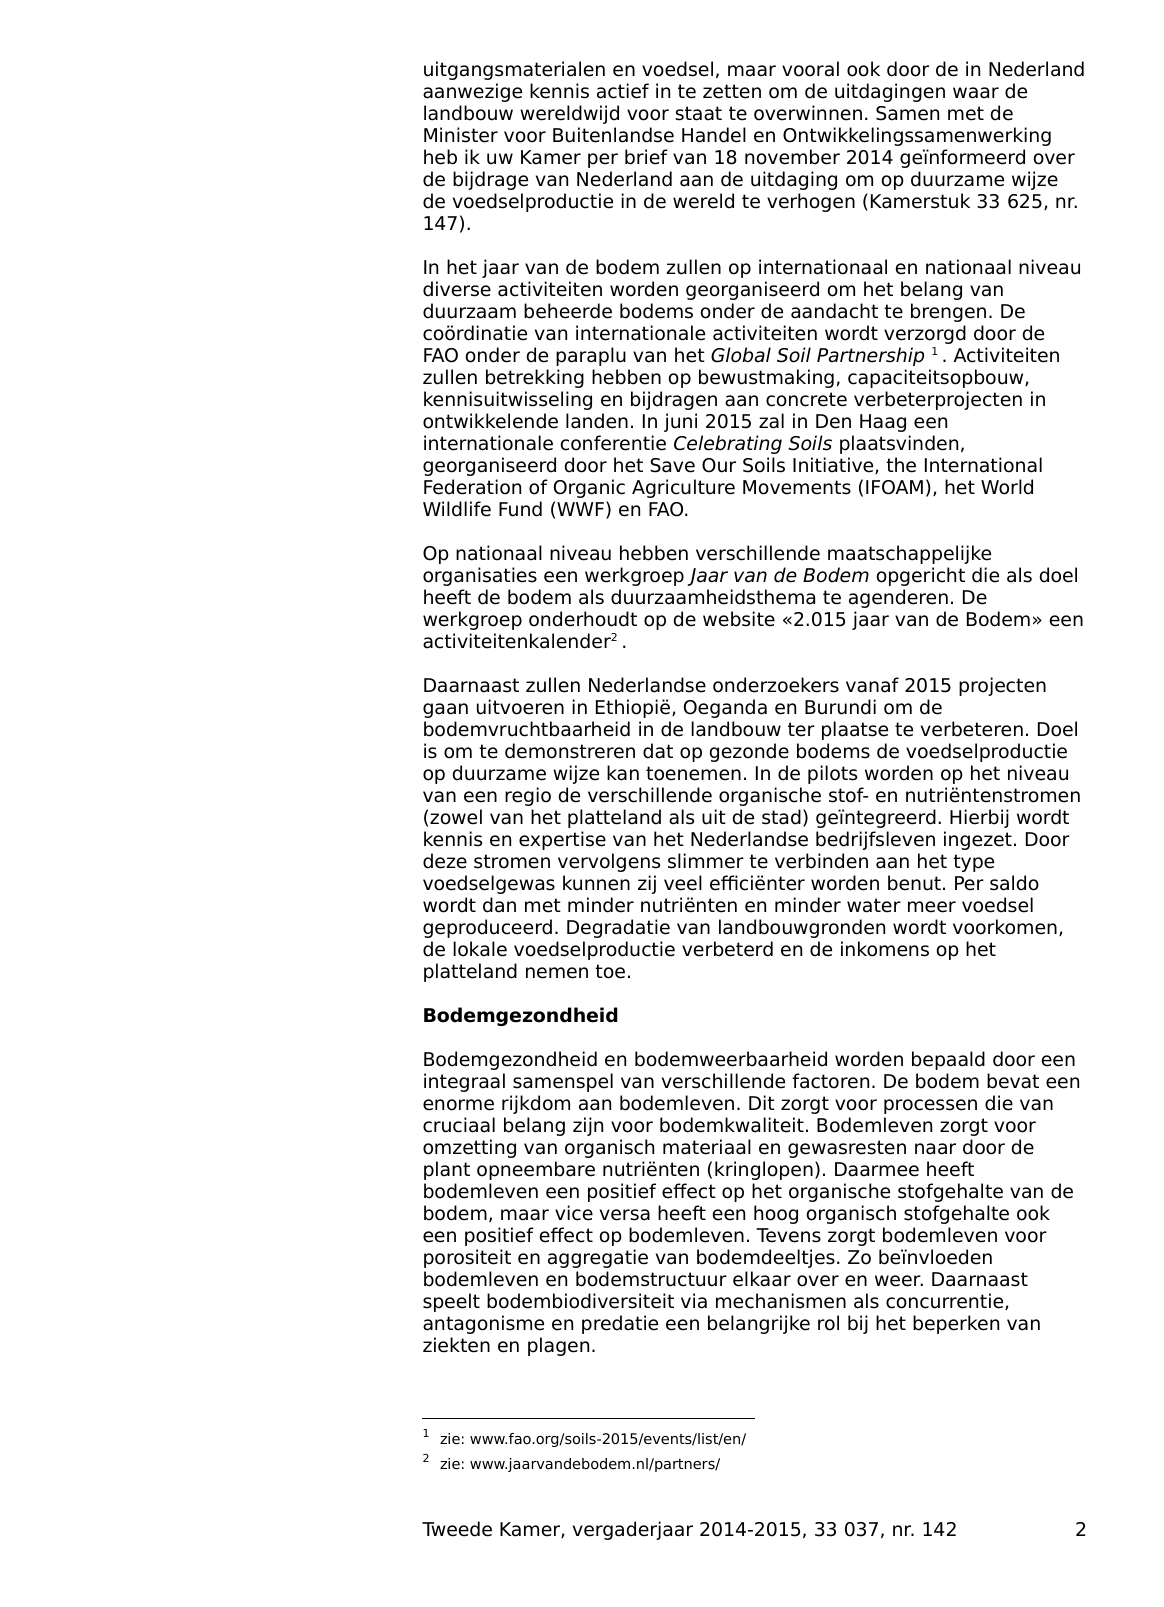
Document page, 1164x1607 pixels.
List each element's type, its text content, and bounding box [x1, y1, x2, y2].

text Daarnaast zullen Nederlandse onderzoekers vanaf 2015 projecten gaan uitvoeren in Ethiopië, Oeganda en Burundi om de bodemvruchtbaarheid in de landbouw ter plaatse te verbeteren. Doel is om te demonstreren dat op gezonde bodems de voedselproductie op duurzame wijze kan toenemen. In de pilots worden op het niveau van een regio de verschillende organische stof- en nutriëntenstromen (zowel van het platteland als uit de stad) geïntegreerd. Hierbij wordt kennis en expertise van het Nederlandse bedrijfsleven ingezet. Door deze stromen vervolgens slimmer te verbinden aan het type voedselgewas kunnen zij veel efficiënter worden benut. Per saldo wordt dan met minder nutriënten en minder water meer voedsel geproduceerd. Degradatie van landbouwgronden wordt voorkomen, de lokale voedselproductie verbeterd en de inkomens op het platteland nemen toe. [422, 675, 1087, 983]
text Bodemgezondheid en bodemweerbaarheid worden bepaald door een integraal samenspel van verschillende factoren. De bodem bevat een enorme rijkdom aan bodemleven. Dit zorgt voor processen die van cruciaal belang zijn voor bodemkwaliteit. Bodemleven zorgt voor omzetting van organisch materiaal en gewasresten naar door de plant opneembare nutriënten (kringlopen). Daarmee heeft bodemleven een positief effect op het organische stofgehalte van de bodem, maar vice versa heeft een hoog organisch stofgehalte ook een positief effect op bodemleven. Tevens zorgt bodemleven voor porositeit en aggregatie van bodemdeeltjes. Zo beïnvloeden bodemleven en bodemstructuur elkaar over en weer. Daarnaast speelt bodembiodiversiteit via mechanismen als concurrentie, antagonisme en predatie een belangrijke rol bij het beperken van ziekten en plagen. [422, 1049, 1087, 1357]
text zie: www.jaarvandebodem.nl/partners/ [422, 1452, 1087, 1474]
text zie: www.fao.org/soils-2015/events/list/en/ [422, 1427, 1087, 1449]
text uitgangsmaterialen en voedsel, maar vooral ook door de in Nederland aanwezige kennis actief in te zetten om de uitdagingen waar de landbouw wereldwijd voor staat te overwinnen. Samen met de Minister voor Buitenlandse Handel en Ontwikkelingssamenwerking heb ik uw Kamer per brief van 18 november 2014 geïnformeerd over de bijdrage van Nederland aan de uitdaging om op duurzame wijze de voedselproductie in de wereld te verhogen (Kamerstuk 33 625, nr. 147). [422, 59, 1087, 235]
text Op nationaal niveau hebben verschillende maatschappelijke organisaties een werkgroep Jaar van de Bodem opgericht die als doel heeft de bodem als duurzaamheidsthema te agenderen. De werkgroep onderhoudt op de website «2.015 jaar van de Bodem» een activiteitenkalender. [422, 543, 1087, 653]
text In het jaar van de bodem zullen op internationaal en nationaal niveau diverse activiteiten worden georganiseerd om het belang van duurzaam beheerde bodems onder de aandacht te brengen. De coördinatie van internationale activiteiten wordt verzorgd door de FAO onder de paraplu van het Global Soil Partnership . Activiteiten zullen betrekking hebben op bewustmaking, capaciteitsopbouw, kennisuitwisseling en bijdragen aan concrete verbeterprojecten in ontwikkelende landen. In juni 2015 zal in Den Haag een internationale conferentie Celebrating Soils plaatsvinden, georganiseerd door het Save Our Soils Initiative, the International Federation of Organic Agriculture Movements (IFOAM), het World Wildlife Fund (WWF) en FAO. [422, 257, 1087, 521]
subtitle Bodemgezondheid [422, 1005, 1087, 1027]
